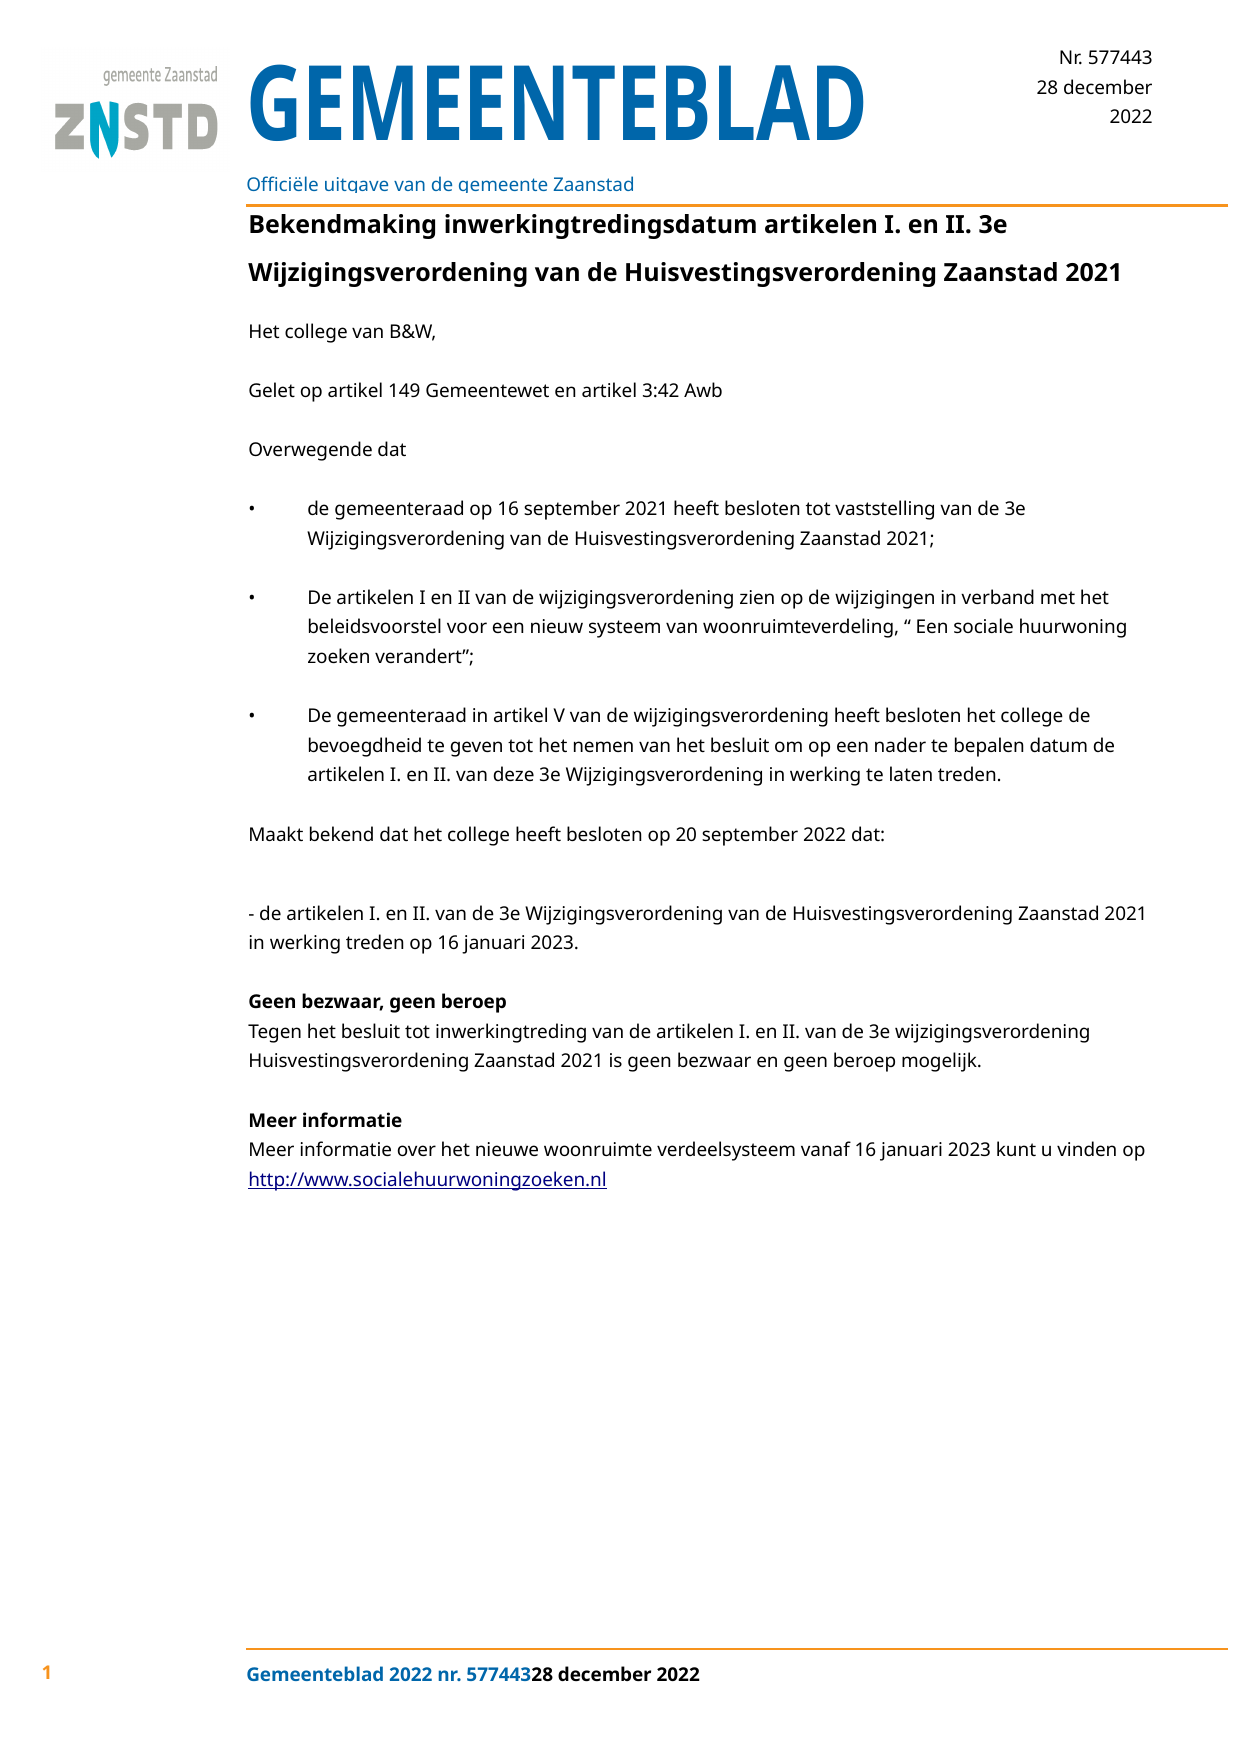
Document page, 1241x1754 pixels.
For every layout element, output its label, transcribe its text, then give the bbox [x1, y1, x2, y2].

text Maakt bekend dat het college heeft besloten op 20 september 2022 dat: [248, 821, 1152, 847]
text - de artikelen I. en II. van de 3e Wijzigingsverordening van de Huisvestingsverordening Zaanstad 2021 in werking treden op 16 januari 2023. [248, 900, 1152, 955]
text Overwegende dat [248, 436, 1152, 462]
list De gemeenteraad in artikel V van de wijzigingsverordening heeft besloten het college de bevoegdheid te geven tot het nemen van het besluit om op een nader te bepalen datum de artikelen I. en II. van deze 3e Wijzigingsverordening in werking te laten treden. [248, 702, 1152, 787]
text Geen bezwaar, geen beroep [248, 988, 1152, 1014]
text Tegen het besluit tot inwerkingtreding van de artikelen I. en II. van de 3e wijzigingsverordening Huisvestingsverordening Zaanstad 2021 is geen bezwaar en geen beroep mogelijk. [248, 1018, 1152, 1073]
text Bekendmaking inwerkingtredingsdatum artikelen I. en II. 3e Wijzigingsverordening van de Huisvestingsverordening Zaanstad 2021 [248, 207, 1152, 288]
text Meer informatie [248, 1107, 1152, 1132]
text Meer informatie over het nieuwe woonruimte verdeelsysteem vanaf 16 januari 2023 kunt u vinden op http://www.socialehuurwoningzoeken.nl [248, 1136, 1152, 1192]
text Het college van B&W, [248, 318, 1152, 344]
picture [41, 47, 231, 172]
list de gemeenteraad op 16 september 2021 heeft besloten tot vaststelling van de 3e Wijzigingsverordening van de Huisvestingsverordening Zaanstad 2021; [248, 495, 1152, 551]
list De artikelen I en II van de wijzigingsverordening zien op de wijzigingen in verband met het beleidsvoorstel voor een nieuw systeem van woonruimteverdeling, “ Een sociale huurwoning zoeken verandert”; [248, 584, 1152, 669]
text Gelet op artikel 149 Gemeentewet en artikel 3:42 Awb [248, 377, 1152, 403]
